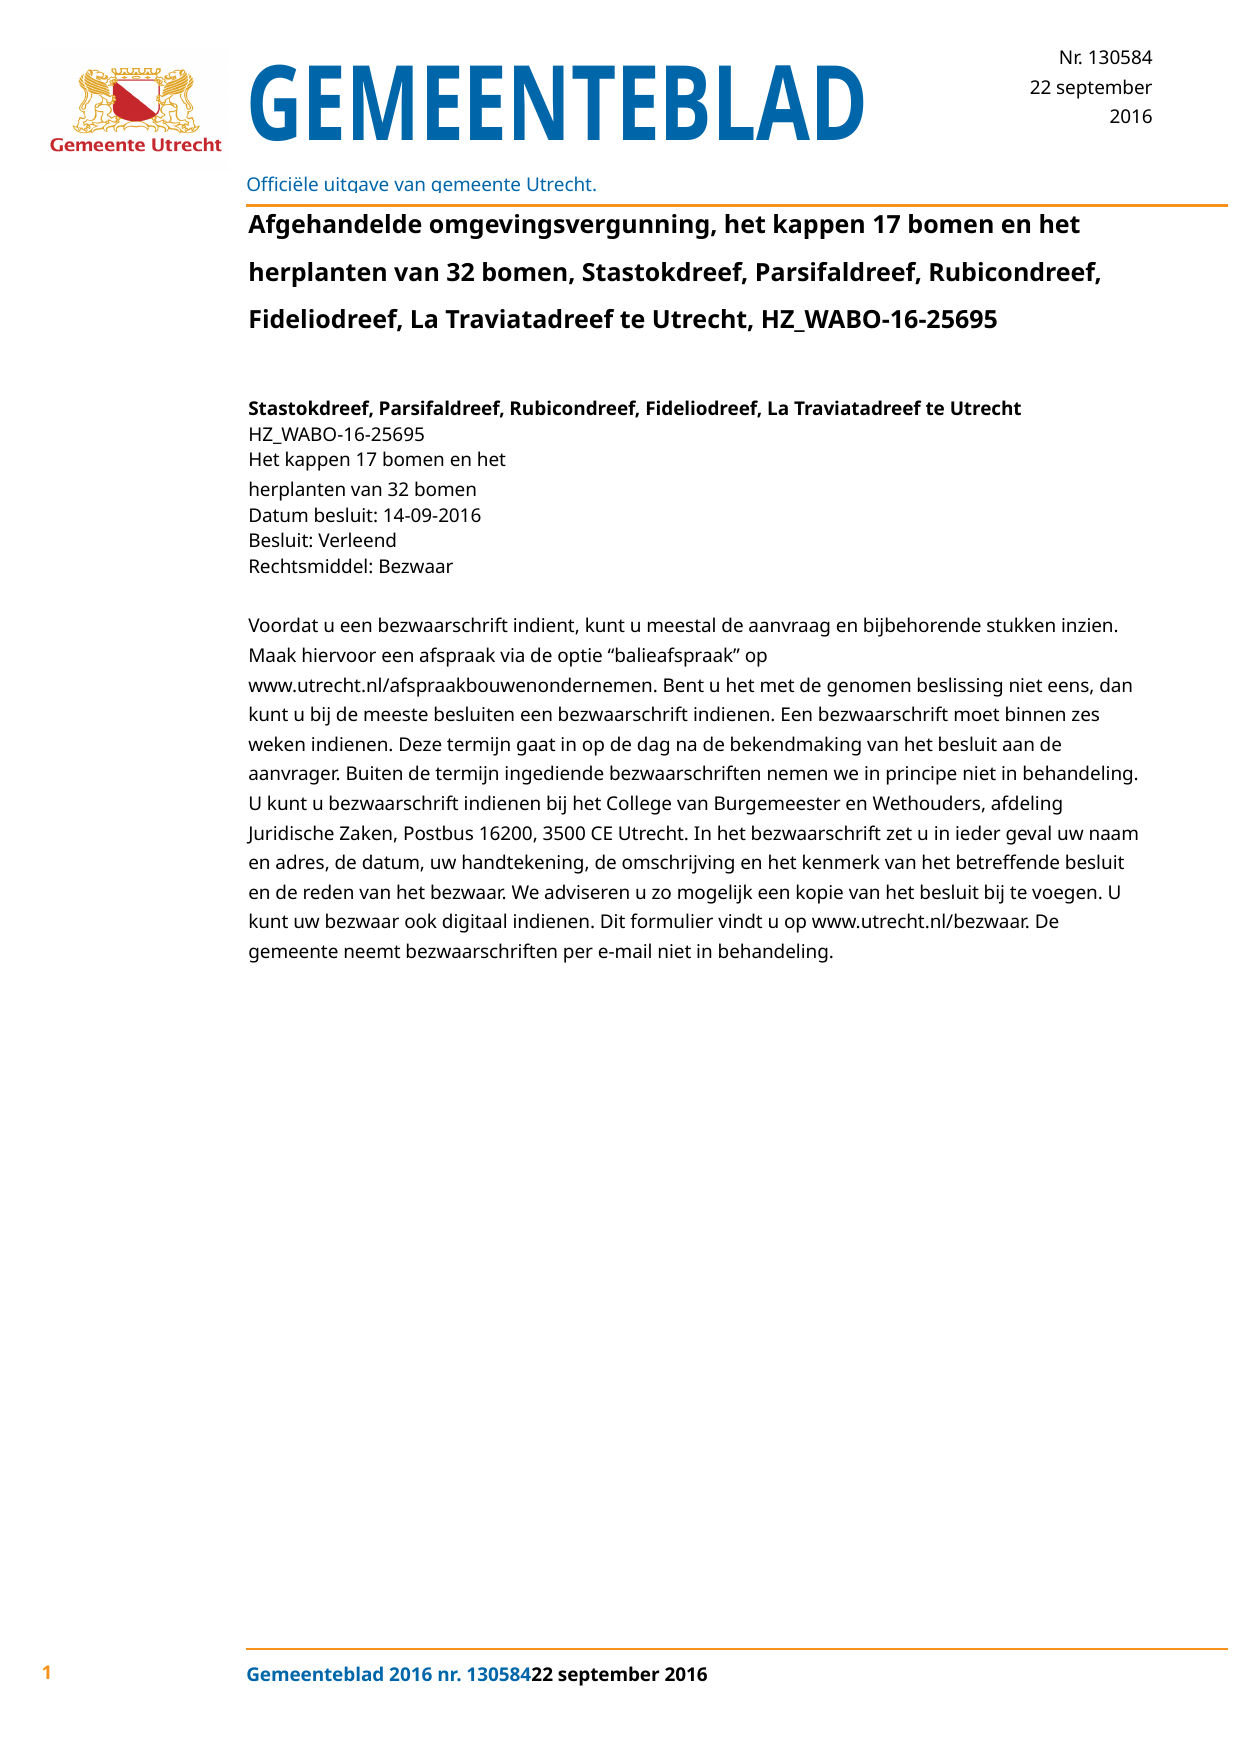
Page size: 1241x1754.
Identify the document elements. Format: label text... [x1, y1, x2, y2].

table_cell HZ_WABO-16-25695 [248, 421, 1152, 447]
text Afgehandelde omgevingsvergunning, het kappen 17 bomen en het herplanten van 32 bomen, Stastokdreef, Parsifaldreef, Rubicondreef, Fideliodreef, La Traviatadreef te Utrecht, HZ_WABO-16-25695 [248, 207, 1152, 336]
table_cell Datum besluit: 14-09-2016 [248, 502, 1152, 528]
table_header Stastokdreef, Parsifaldreef, Rubicondreef, Fideliodreef, La Traviatadreef te Utrecht [248, 395, 1152, 421]
table_cell Het kappen 17 bomen en het herplanten van 32 bomen [248, 447, 549, 502]
table_cell Besluit: Verleend [248, 528, 1152, 553]
picture [41, 47, 231, 172]
table_cell Rechtsmiddel: Bezwaar Voordat u een bezwaarschrift indient, kunt u meestal de aanvraag en bijbehorende stukken inzien. Maak hiervoor een afspraak via de optie “balieafspraak” op www.utrecht.nl/afspraakbouwenondernemen. Bent u het met de genomen beslissing niet eens, dan kunt u bij de meeste besluiten een bezwaarschrift indienen. Een bezwaarschrift moet binnen zes weken indienen. Deze termijn gaat in op de dag na de bekendmaking van het besluit aan de aanvrager. Buiten de termijn ingediende bezwaarschriften nemen we in principe niet in behandeling. U kunt u bezwaarschrift indienen bij het College van Burgemeester en Wethouders, afdeling Juridische Zaken, Postbus 16200, 3500 CE Utrecht. In het bezwaarschrift zet u in ieder geval uw naam en adres, de datum, uw handtekening, de omschrijving en het kenmerk van het betreffende besluit en de reden van het bezwaar. We adviseren u zo mogelijk een kopie van het besluit bij te voegen. U kunt uw bezwaar ook digitaal indienen. Dit formulier vindt u op www.utrecht.nl/bezwaar. De gemeente neemt bezwaarschriften per e-mail niet in behandeling. [248, 554, 1152, 964]
